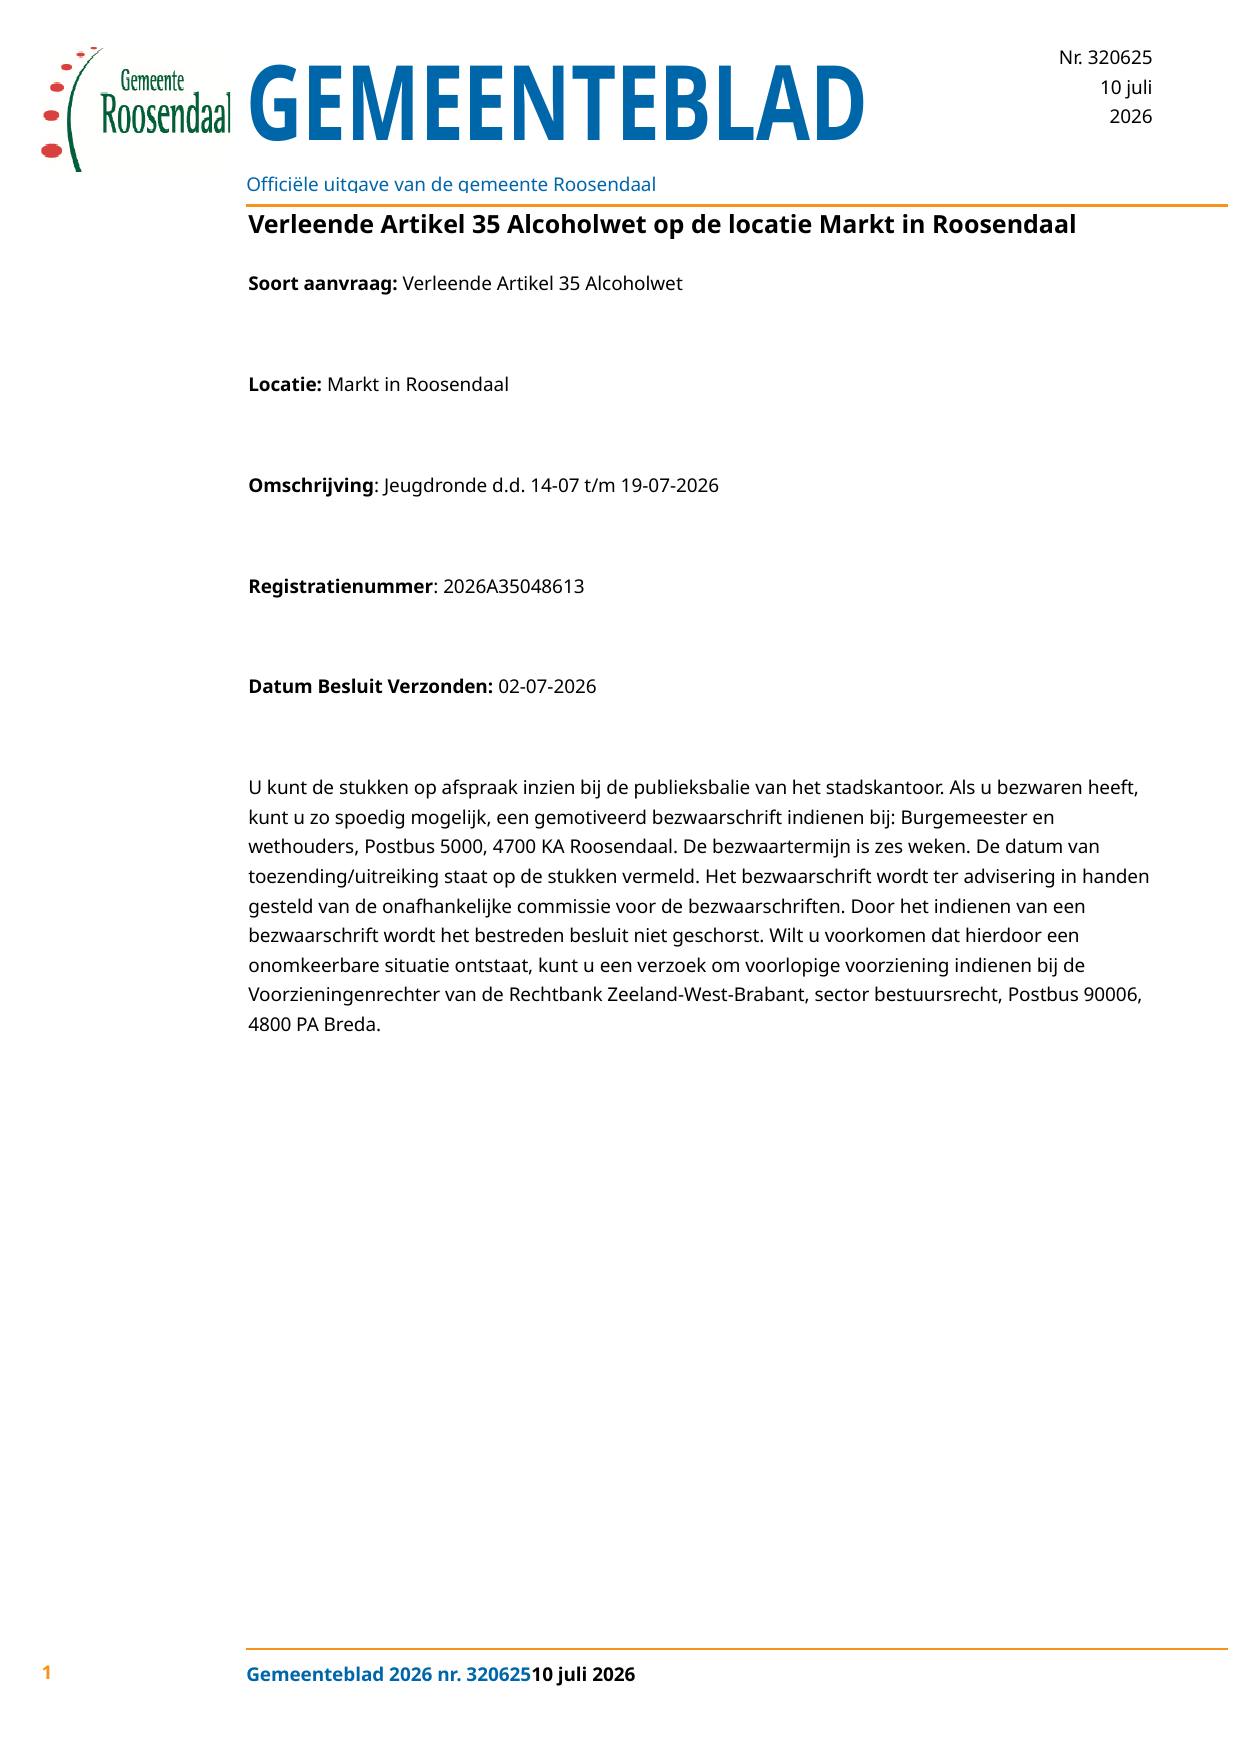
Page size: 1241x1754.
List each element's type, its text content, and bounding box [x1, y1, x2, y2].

text Registratienummer: 2026A35048613 [248, 573, 1152, 598]
text Datum Besluit Verzonden: 02-07-2026 [248, 674, 1152, 699]
text Soort aanvraag: Verleende Artikel 35 Alcoholwet [248, 270, 1152, 296]
text Verleende Artikel 35 Alcoholwet op de locatie Markt in Roosendaal [248, 207, 1152, 241]
text Omschrijving: Jeugdronde d.d. 14-07 t/m 19-07-2026 [248, 472, 1152, 498]
picture [41, 47, 231, 172]
text U kunt de stukken op afspraak inzien bij de publieksbalie van het stadskantoor. Als u bezwaren heeft, kunt u zo spoedig mogelijk, een gemotiveerd bezwaarschrift indienen bij: Burgemeester en wethouders, Postbus 5000, 4700 KA Roosendaal. De bezwaartermijn is zes weken. De datum van toezending/uitreiking staat op de stukken vermeld. Het bezwaarschrift wordt ter advisering in handen gesteld van de onafhankelijke commissie voor de bezwaarschriften. Door het indienen van een bezwaarschrift wordt het bestreden besluit niet geschorst. Wilt u voorkomen dat hierdoor een onomkeerbare situatie ontstaat, kunt u een verzoek om voorlopige voorziening indienen bij de Voorzieningenrechter van de Rechtbank Zeeland-West-Brabant, sector bestuursrecht, Postbus 90006, 4800 PA Breda. [248, 774, 1152, 1037]
text Locatie: Markt in Roosendaal [248, 371, 1152, 397]
